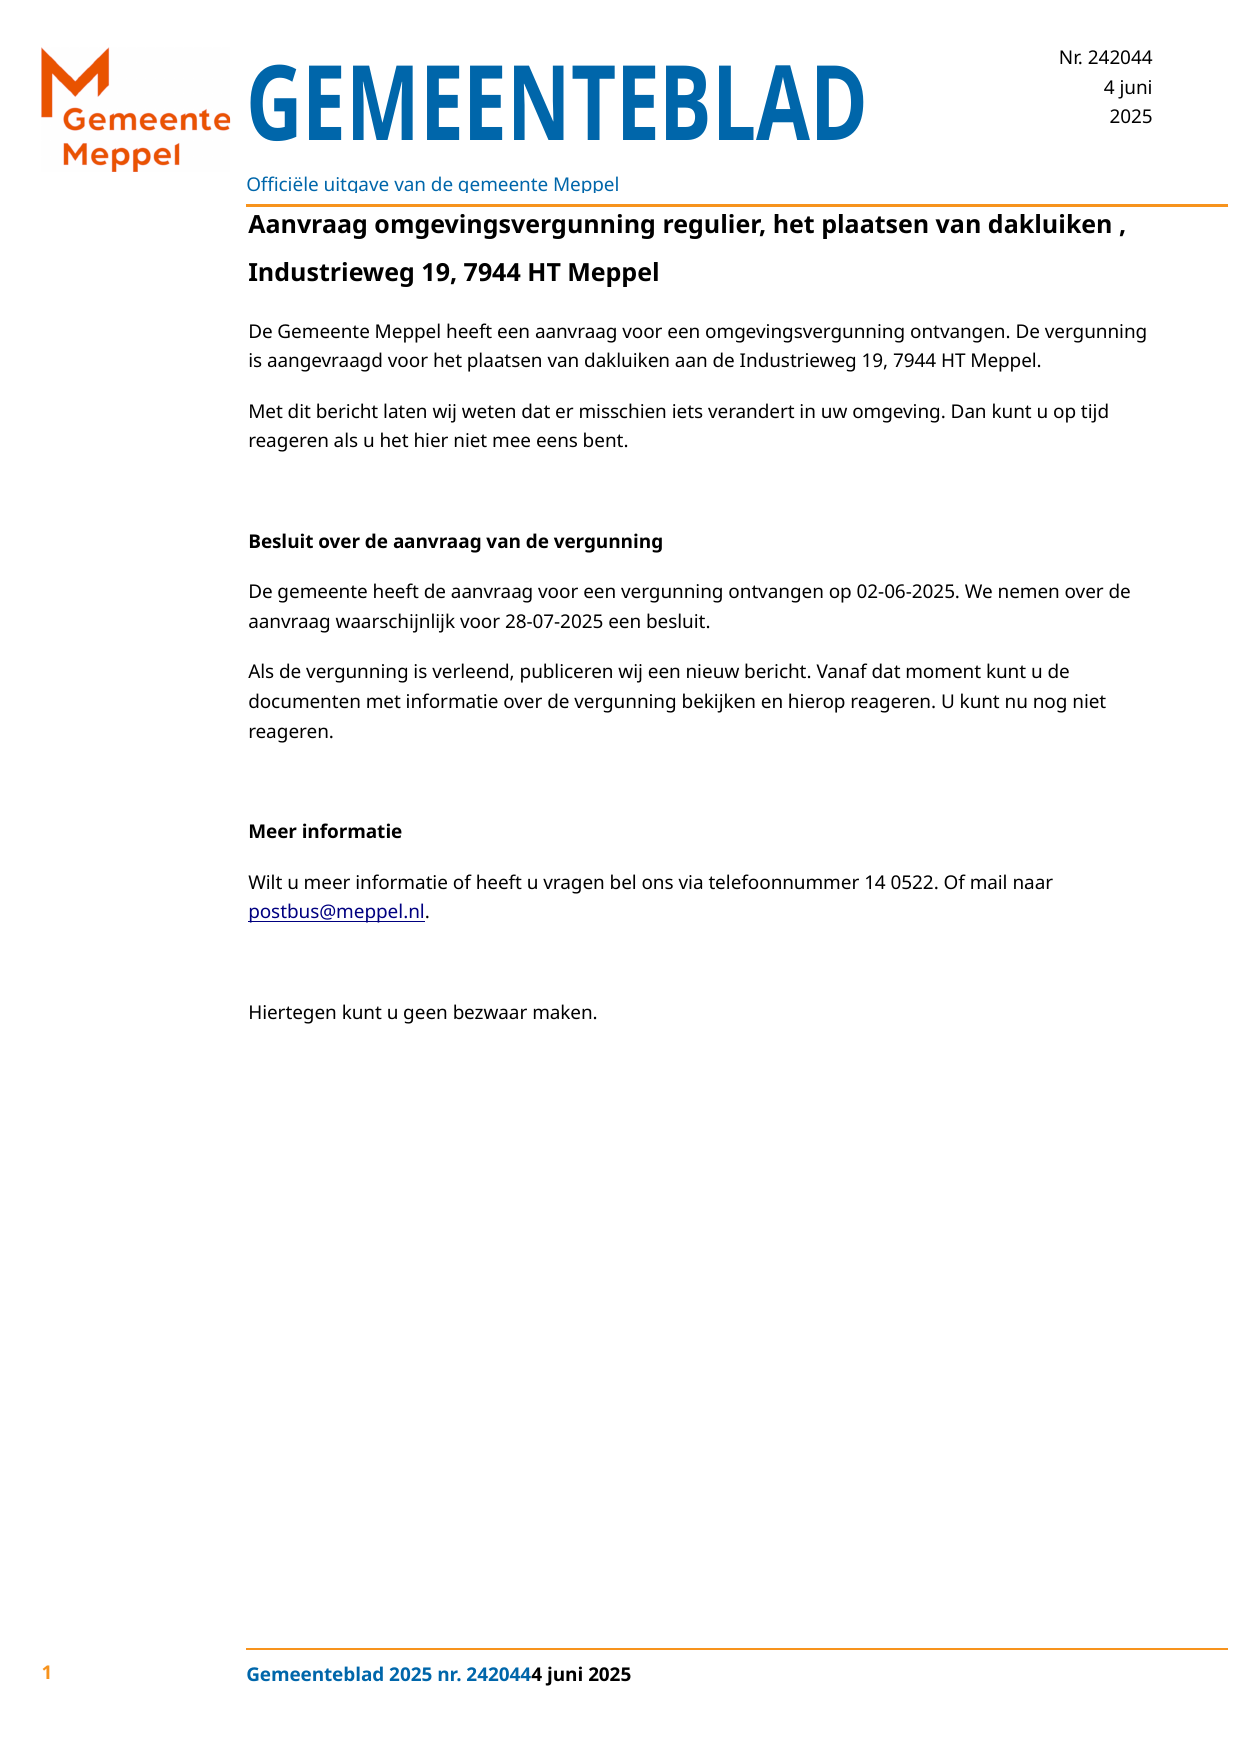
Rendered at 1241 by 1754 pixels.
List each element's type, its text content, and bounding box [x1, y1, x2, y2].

text Wilt u meer informatie of heeft u vragen bel ons via telefoonnummer 14 0522. Of mail naar postbus@meppel.nl. [248, 869, 1152, 924]
picture [41, 47, 231, 172]
text De gemeente heeft de aanvraag voor een vergunning ontvangen op 02-06-2025. We nemen over de aanvraag waarschijnlijk voor 28-07-2025 een besluit. [248, 579, 1152, 634]
text Aanvraag omgevingsvergunning regulier, het plaatsen van dakluiken , Industrieweg 19, 7944 HT Meppel [248, 207, 1152, 288]
text Besluit over de aanvraag van de vergunning [248, 528, 1152, 554]
text Als de vergunning is verleend, publiceren wij een nieuw bericht. Vanaf dat moment kunt u de documenten met informatie over de vergunning bekijken en hierop reageren. U kunt nu nog niet reageren. [248, 659, 1152, 744]
text Meer informatie [248, 819, 1152, 844]
text De Gemeente Meppel heeft een aanvraag voor een omgevingsvergunning ontvangen. De vergunning is aangevraagd voor het plaatsen van dakluiken aan de Industrieweg 19, 7944 HT Meppel. [248, 318, 1152, 373]
text Met dit bericht laten wij weten dat er misschien iets verandert in uw omgeving. Dan kunt u op tijd reageren als u het hier niet mee eens bent. [248, 398, 1152, 453]
text Hiertegen kunt u geen bezwaar maken. [248, 999, 1152, 1025]
